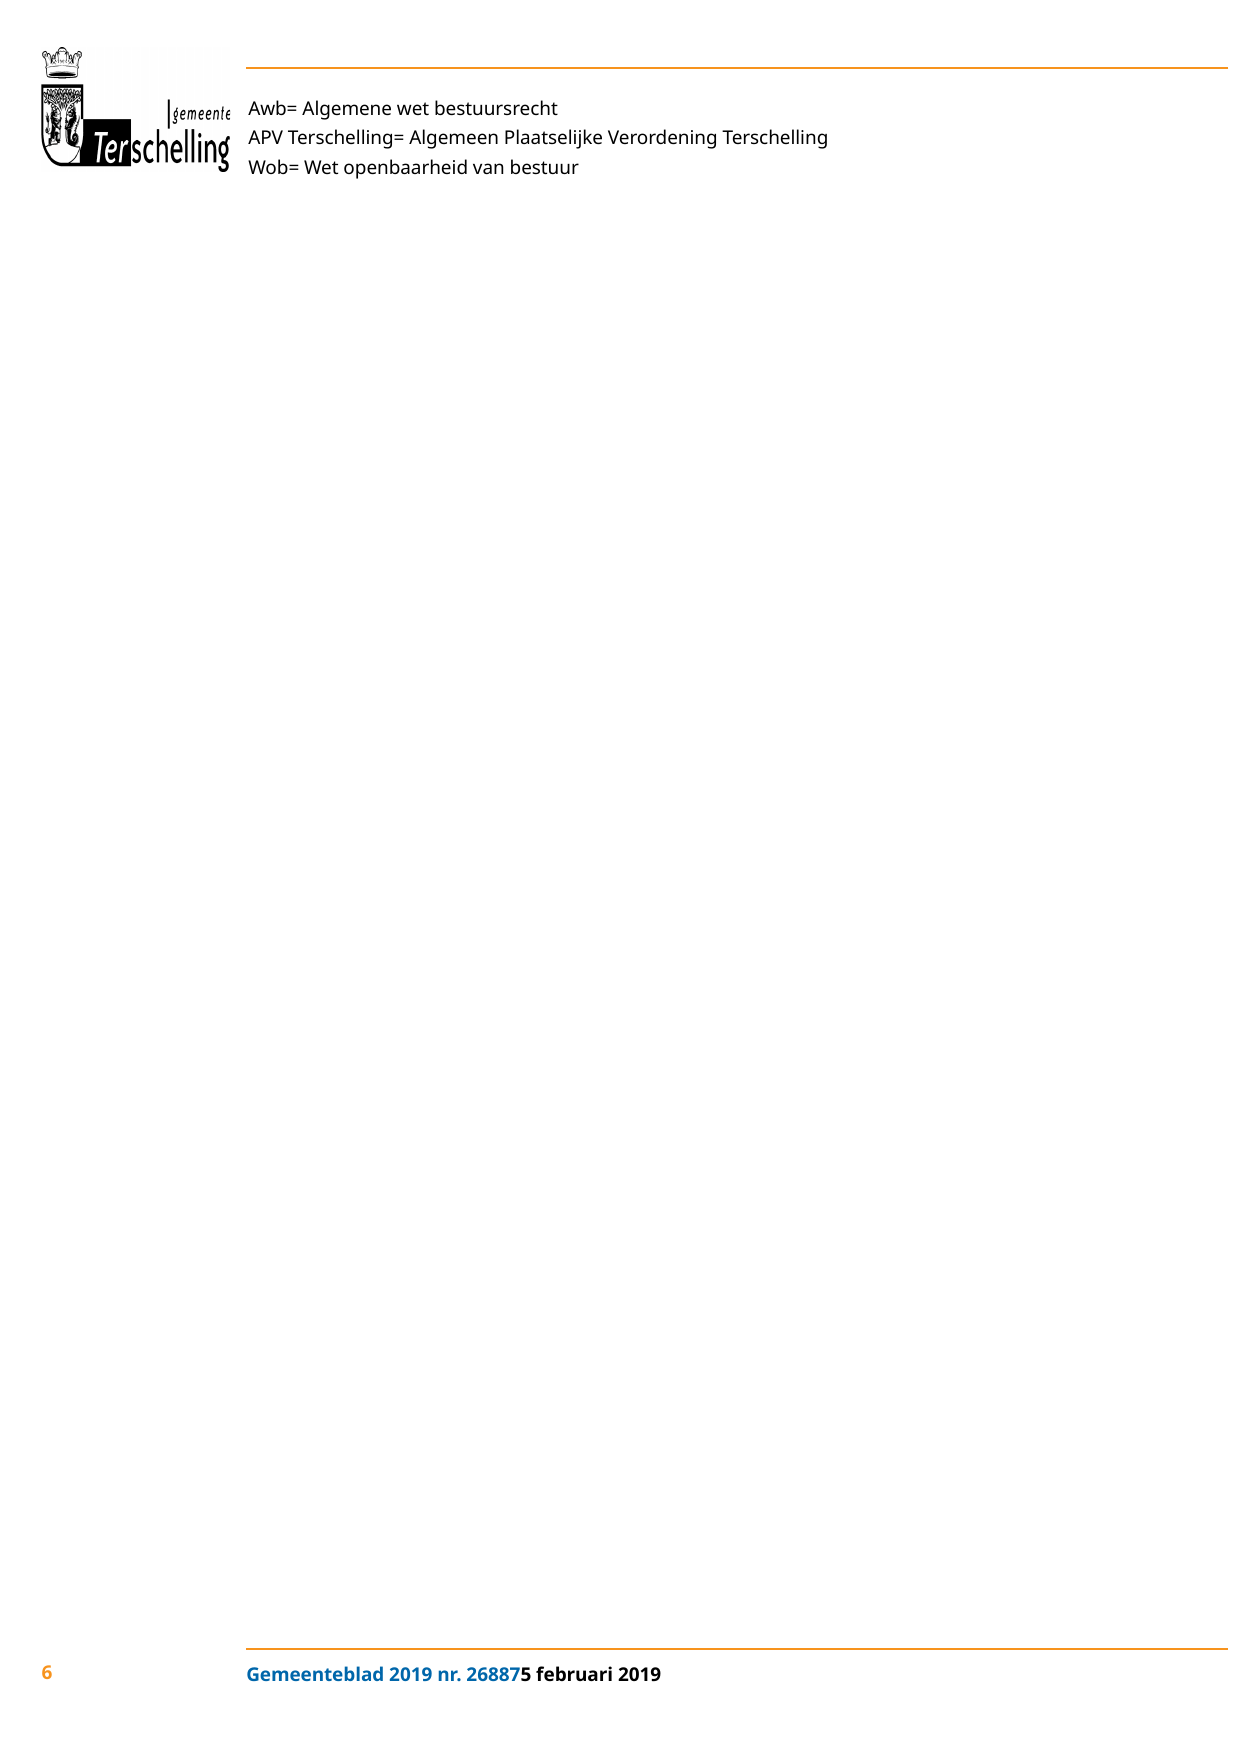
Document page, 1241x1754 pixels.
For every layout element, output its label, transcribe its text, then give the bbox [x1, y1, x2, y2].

table_cell Awb= Algemene wet bestuursrecht APV Terschelling= Algemeen Plaatselijke Verordening Terschelling Wob= Wet openbaarheid van bestuur [248, 95, 1152, 180]
picture [41, 47, 231, 172]
